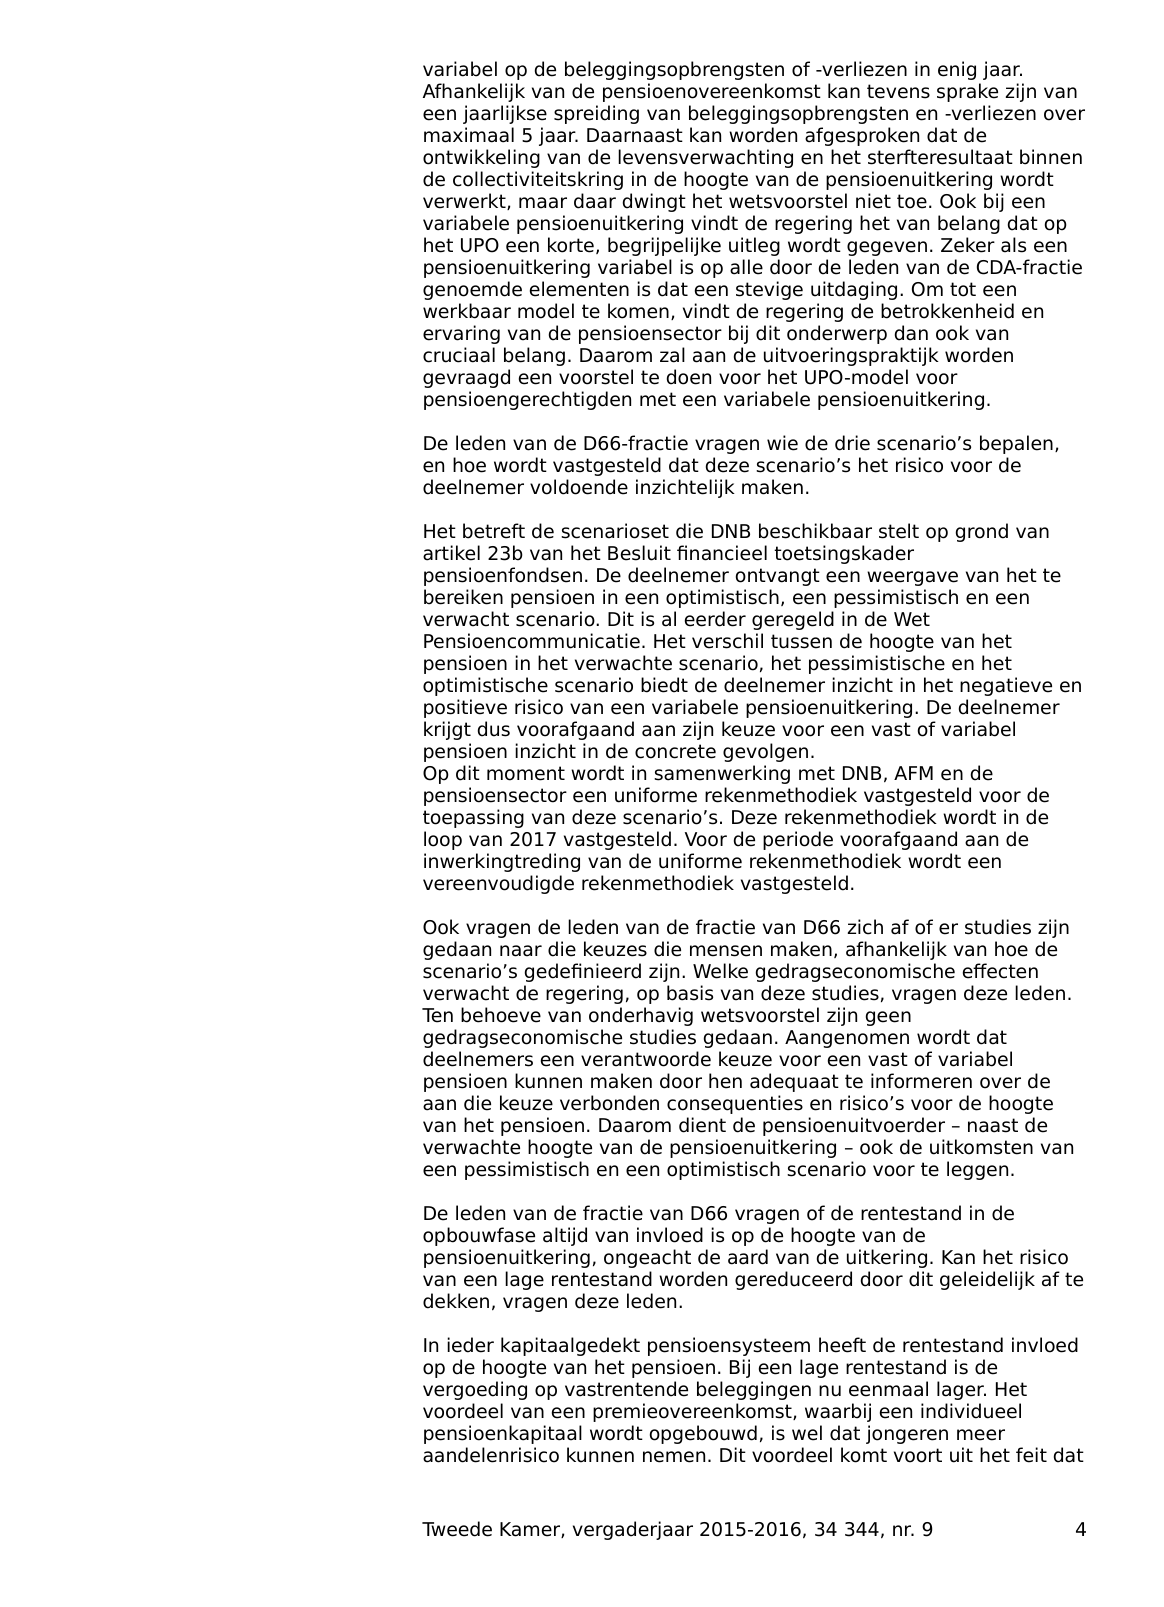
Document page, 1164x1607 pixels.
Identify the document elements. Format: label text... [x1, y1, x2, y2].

text De leden van de D66-fractie vragen wie de drie scenario’s bepalen, en hoe wordt vastgesteld dat deze scenario’s het risico voor de deelnemer voldoende inzichtelijk maken. [422, 433, 1087, 499]
text Ten behoeve van onderhavig wetsvoorstel zijn geen gedragseconomische studies gedaan. Aangenomen wordt dat deelnemers een verantwoorde keuze voor een vast of variabel pensioen kunnen maken door hen adequaat te informeren over de aan die keuze verbonden consequenties en risico’s voor de hoogte van het pensioen. Daarom dient de pensioenuitvoerder – naast de verwachte hoogte van de pensioenuitkering – ook de uitkomsten van een pessimistisch en een optimistisch scenario voor te leggen. [422, 1005, 1087, 1181]
text Op dit moment wordt in samenwerking met DNB, AFM en de pensioensector een uniforme rekenmethodiek vastgesteld voor de toepassing van deze scenario’s. Deze rekenmethodiek wordt in de loop van 2017 vastgesteld. Voor de periode voorafgaand aan de inwerkingtreding van de uniforme rekenmethodiek wordt een vereenvoudigde rekenmethodiek vastgesteld. [422, 763, 1087, 895]
text variabel op de beleggingsopbrengsten of -verliezen in enig jaar. Afhankelijk van de pensioenovereenkomst kan tevens sprake zijn van een jaarlijkse spreiding van beleggingsopbrengsten en -verliezen over maximaal 5 jaar. Daarnaast kan worden afgesproken dat de ontwikkeling van de levensverwachting en het sterfteresultaat binnen de collectiviteitskring in de hoogte van de pensioenuitkering wordt verwerkt, maar daar dwingt het wetsvoorstel niet toe. Ook bij een variabele pensioenuitkering vindt de regering het van belang dat op het UPO een korte, begrijpelijke uitleg wordt gegeven. Zeker als een pensioenuitkering variabel is op alle door de leden van de CDA-fractie genoemde elementen is dat een stevige uitdaging. Om tot een werkbaar model te komen, vindt de regering de betrokkenheid en ervaring van de pensioensector bij dit onderwerp dan ook van cruciaal belang. Daarom zal aan de uitvoeringspraktijk worden gevraagd een voorstel te doen voor het UPO-model voor pensioengerechtigden met een variabele pensioenuitkering. [422, 59, 1087, 411]
text Het betreft de scenarioset die DNB beschikbaar stelt op grond van artikel 23b van het Besluit financieel toetsingskader pensioenfondsen. De deelnemer ontvangt een weergave van het te bereiken pensioen in een optimistisch, een pessimistisch en een verwacht scenario. Dit is al eerder geregeld in de Wet Pensioencommunicatie. Het verschil tussen de hoogte van het pensioen in het verwachte scenario, het pessimistische en het optimistische scenario biedt de deelnemer inzicht in het negatieve en positieve risico van een variabele pensioenuitkering. De deelnemer krijgt dus voorafgaand aan zijn keuze voor een vast of variabel pensioen inzicht in de concrete gevolgen. [422, 521, 1087, 763]
text In ieder kapitaalgedekt pensioensysteem heeft de rentestand invloed op de hoogte van het pensioen. Bij een lage rentestand is de vergoeding op vastrentende beleggingen nu eenmaal lager. Het voordeel van een premieovereenkomst, waarbij een individueel pensioenkapitaal wordt opgebouwd, is wel dat jongeren meer aandelenrisico kunnen nemen. Dit voordeel komt voort uit het feit dat [422, 1335, 1087, 1467]
text Ook vragen de leden van de fractie van D66 zich af of er studies zijn gedaan naar die keuzes die mensen maken, afhankelijk van hoe de scenario’s gedefinieerd zijn. Welke gedragseconomische effecten verwacht de regering, op basis van deze studies, vragen deze leden. [422, 917, 1087, 1005]
text De leden van de fractie van D66 vragen of de rentestand in de opbouwfase altijd van invloed is op de hoogte van de pensioenuitkering, ongeacht de aard van de uitkering. Kan het risico van een lage rentestand worden gereduceerd door dit geleidelijk af te dekken, vragen deze leden. [422, 1203, 1087, 1313]
